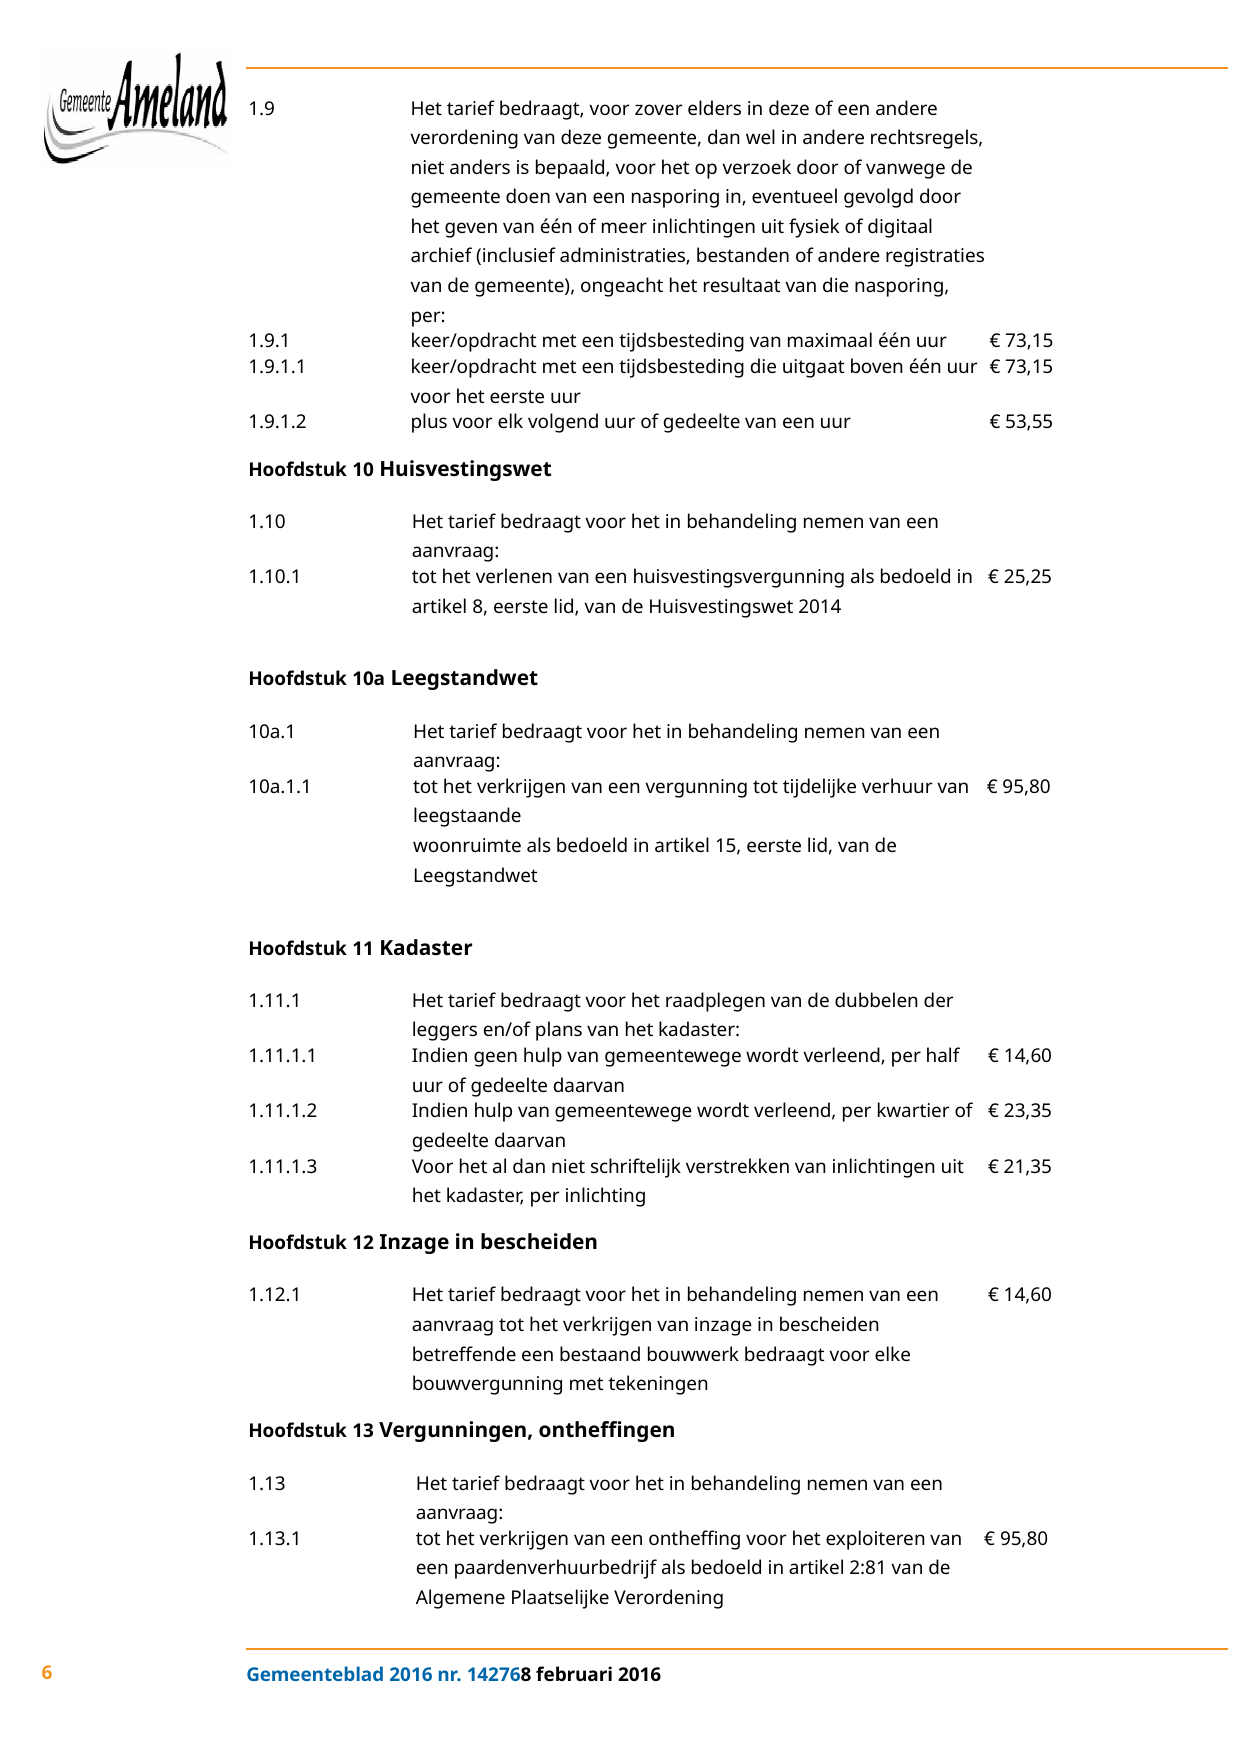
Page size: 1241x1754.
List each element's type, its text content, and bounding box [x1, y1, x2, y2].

table_cell plus voor elk volgend uur of gedeelte van een uur [410, 409, 989, 434]
table_cell 1.13.1 [248, 1525, 416, 1610]
table_cell Het tarief bedraagt voor het in behandeling nemen van een aanvraag: [412, 508, 988, 563]
table_cell keer/opdracht met een tijdsbesteding van maximaal één uur [410, 328, 989, 353]
table_cell 1.9.1.1 [248, 353, 410, 409]
table_header [248, 1256, 412, 1282]
table_cell Het tarief bedraagt voor het in behandeling nemen van een aanvraag: [413, 718, 987, 773]
table_cell 1.10.1 [248, 563, 412, 618]
table_cell 1.11.1 [248, 987, 412, 1042]
table_header [988, 482, 1152, 508]
table_cell tot het verlenen van een huisvestingsvergunning als bedoeld in artikel 8, eerste lid, van de Huisvestingswet 2014 [412, 563, 988, 618]
table_cell [248, 888, 413, 913]
table_cell [413, 888, 987, 913]
table_cell Indien hulp van gemeentewege wordt verleend, per kwartier of gedeelte daarvan [412, 1098, 988, 1153]
table_cell 10a.1 [248, 718, 413, 773]
table_cell € 73,15 [989, 353, 1152, 409]
table_cell 1.11.1.3 [248, 1153, 412, 1208]
text Hoofdstuk 11 Kadaster [248, 933, 1152, 961]
table_cell Indien geen hulp van gemeentewege wordt verleend, per half uur of gedeelte daarvan [412, 1042, 988, 1097]
picture [41, 47, 231, 172]
table_cell 1.10 [248, 508, 412, 563]
table_cell [987, 718, 1152, 773]
table_cell [989, 95, 1152, 328]
table_cell € 21,35 [988, 1153, 1152, 1208]
table_cell 1.9 [248, 95, 410, 328]
table_cell 1.13 [248, 1470, 416, 1525]
table_cell [412, 619, 988, 644]
table_cell € 25,25 [988, 563, 1152, 618]
table_header [413, 692, 987, 718]
table_cell 1.9.1.2 [248, 409, 410, 434]
table_cell € 73,15 [989, 328, 1152, 353]
table_header [248, 1444, 416, 1470]
table_cell € 53,55 [989, 409, 1152, 434]
table_header [412, 961, 988, 987]
table_cell tot het verkrijgen van een ontheffing voor het exploiteren van een paardenverhuurbedrijf als bedoeld in artikel 2:81 van de Algemene Plaatselijke Verordening [416, 1525, 984, 1610]
text Hoofdstuk 10a Leegstandwet [248, 663, 1152, 692]
table_cell [988, 619, 1152, 644]
table_cell Het tarief bedraagt voor het in behandeling nemen van een aanvraag tot het verkrijgen van inzage in bescheiden betreffende een bestaand bouwwerk bedraagt voor elke bouwvergunning met tekeningen [412, 1282, 988, 1396]
table_cell 1.11.1.1 [248, 1042, 412, 1097]
table_cell tot het verkrijgen van een vergunning tot tijdelijke verhuur van leegstaande woonruimte als bedoeld in artikel 15, eerste lid, van de Leegstandwet [413, 773, 987, 888]
table_cell [988, 508, 1152, 563]
table_cell € 23,35 [988, 1098, 1152, 1153]
table_header [988, 961, 1152, 987]
table_cell 1.12.1 [248, 1282, 412, 1396]
table_header [248, 961, 412, 987]
table_cell 1.11.1.2 [248, 1098, 412, 1153]
table_cell [987, 888, 1152, 913]
text Hoofdstuk 13 Vergunningen, ontheffingen [248, 1415, 1152, 1444]
table_cell € 95,80 [987, 773, 1152, 888]
table_header [416, 1444, 984, 1470]
table_cell € 14,60 [988, 1042, 1152, 1097]
table_cell Het tarief bedraagt voor het in behandeling nemen van een aanvraag: [416, 1470, 984, 1525]
table_cell keer/opdracht met een tijdsbesteding die uitgaat boven één uur voor het eerste uur [410, 353, 989, 409]
text Hoofdstuk 10 Huisvestingswet [248, 454, 1152, 482]
table_cell [988, 987, 1152, 1042]
table_cell Het tarief bedraagt voor het raadplegen van de dubbelen der leggers en/of plans van het kadaster: [412, 987, 988, 1042]
table_cell € 14,60 [988, 1282, 1152, 1396]
table_header [987, 692, 1152, 718]
table_cell Het tarief bedraagt, voor zover elders in deze of een andere verordening van deze gemeente, dan wel in andere rechtsregels, niet anders is bepaald, voor het op verzoek door of vanwege de gemeente doen van een nasporing in, eventueel gevolgd door het geven van één of meer inlichtingen uit fysiek of digitaal archief (inclusief administraties, bestanden of andere registraties van de gemeente), ongeacht het resultaat van die nasporing, per: [410, 95, 989, 328]
table_cell 10a.1.1 [248, 773, 413, 888]
table_cell 1.9.1 [248, 328, 410, 353]
table_cell Voor het al dan niet schriftelijk verstrekken van inlichtingen uit het kadaster, per inlichting [412, 1153, 988, 1208]
table_header [984, 1444, 1152, 1470]
table_header [412, 482, 988, 508]
table_cell [248, 619, 412, 644]
table_cell [984, 1470, 1152, 1525]
table_cell € 95,80 [984, 1525, 1152, 1610]
text Hoofdstuk 12 Inzage in bescheiden [248, 1227, 1152, 1256]
table_header [412, 1256, 988, 1282]
table_header [248, 482, 412, 508]
table_header [988, 1256, 1152, 1282]
table_header [248, 692, 413, 718]
